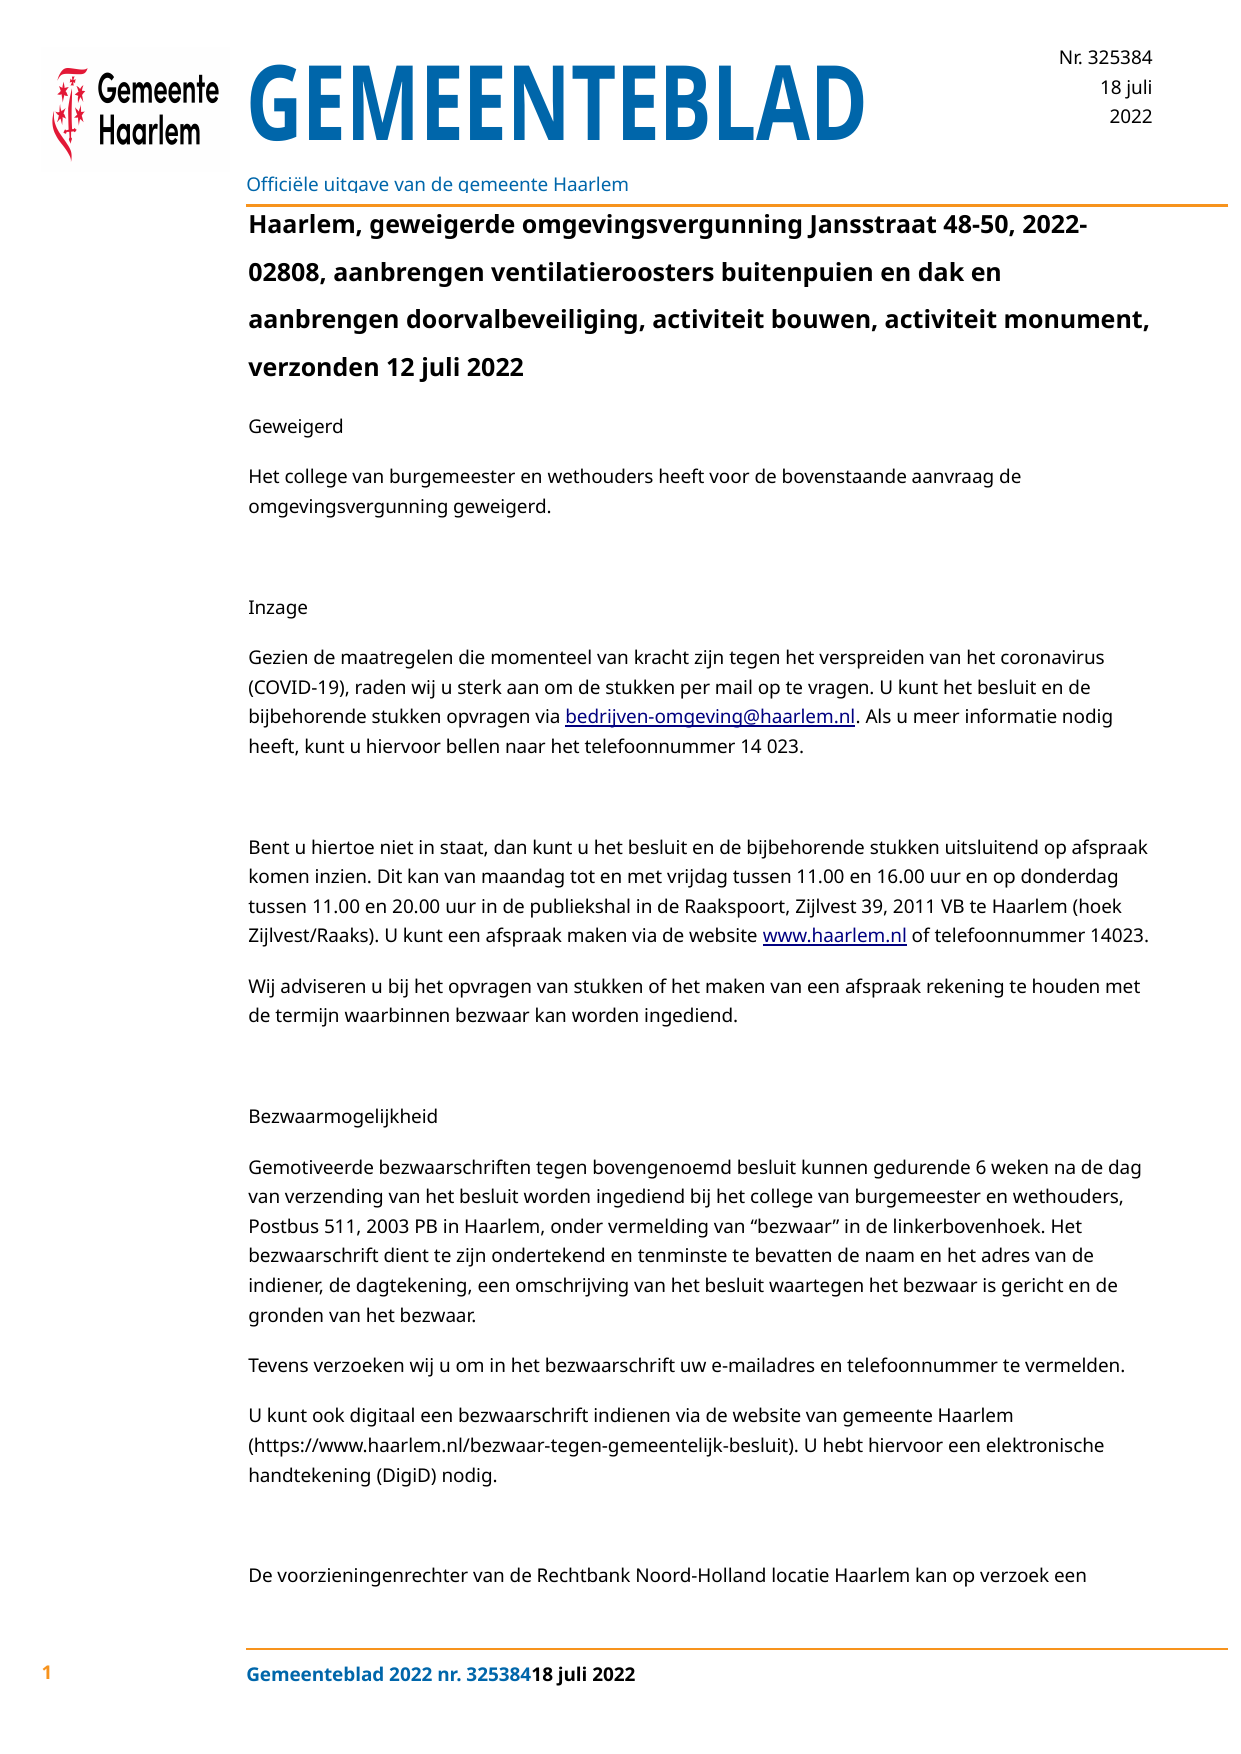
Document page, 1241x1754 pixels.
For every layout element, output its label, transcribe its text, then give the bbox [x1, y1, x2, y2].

text Inzage [248, 594, 1152, 620]
text Tevens verzoeken wij u om in het bezwaarschrift uw e-mailadres en telefoonnummer te vermelden. [248, 1352, 1152, 1378]
text Wij adviseren u bij het opvragen van stukken of het maken van een afspraak rekening te houden met de termijn waarbinnen bezwaar kan worden ingediend. [248, 973, 1152, 1028]
text Haarlem, geweigerde omgevingsvergunning Jansstraat 48-50, 2022-02808, aanbrengen ventilatieroosters buitenpuien en dak en aanbrengen doorvalbeveiliging, activiteit bouwen, activiteit monument, verzonden 12 juli 2022 [248, 207, 1152, 384]
text Bezwaarmogelijkheid [248, 1103, 1152, 1129]
text U kunt ook digitaal een bezwaarschrift indienen via de website van gemeente Haarlem (https://www.haarlem.nl/bezwaar-tegen-gemeentelijk-besluit). U hebt hiervoor een elektronische handtekening (DigiD) nodig. [248, 1403, 1152, 1488]
picture [41, 47, 231, 172]
text Het college van burgemeester en wethouders heeft voor de bovenstaande aanvraag de omgevingsvergunning geweigerd. [248, 463, 1152, 519]
text Gemotiveerde bezwaarschriften tegen bovengenoemd besluit kunnen gedurende 6 weken na de dag van verzending van het besluit worden ingediend bij het college van burgemeester en wethouders, Postbus 511, 2003 PB in Haarlem, onder vermelding van “bezwaar” in de linkerbovenhoek. Het bezwaarschrift dient te zijn ondertekend en tenminste te bevatten de naam en het adres van de indiener, de dagtekening, een omschrijving van het besluit waartegen het bezwaar is gericht en de gronden van het bezwaar. [248, 1154, 1152, 1328]
text Geweigerd [248, 413, 1152, 439]
text Bent u hiertoe niet in staat, dan kunt u het besluit en de bijbehorende stukken uitsluitend op afspraak komen inzien. Dit kan van maandag tot en met vrijdag tussen 11.00 en 16.00 uur en op donderdag tussen 11.00 en 20.00 uur in de publiekshal in de Raakspoort, Zijlvest 39, 2011 VB te Haarlem (hoek Zijlvest/Raaks). U kunt een afspraak maken via de website www.haarlem.nl of telefoonnummer 14023. [248, 834, 1152, 948]
text Gezien de maatregelen die momenteel van kracht zijn tegen het verspreiden van het coronavirus (COVID-19), raden wij u sterk aan om de stukken per mail op te vragen. U kunt het besluit en de bijbehorende stukken opvragen via bedrijven-omgeving@haarlem.nl. Als u meer informatie nodig heeft, kunt u hiervoor bellen naar het telefoonnummer 14 023. [248, 644, 1152, 759]
text De voorzieningenrechter van de Rechtbank Noord-Holland locatie Haarlem kan op verzoek een [248, 1563, 1152, 1588]
